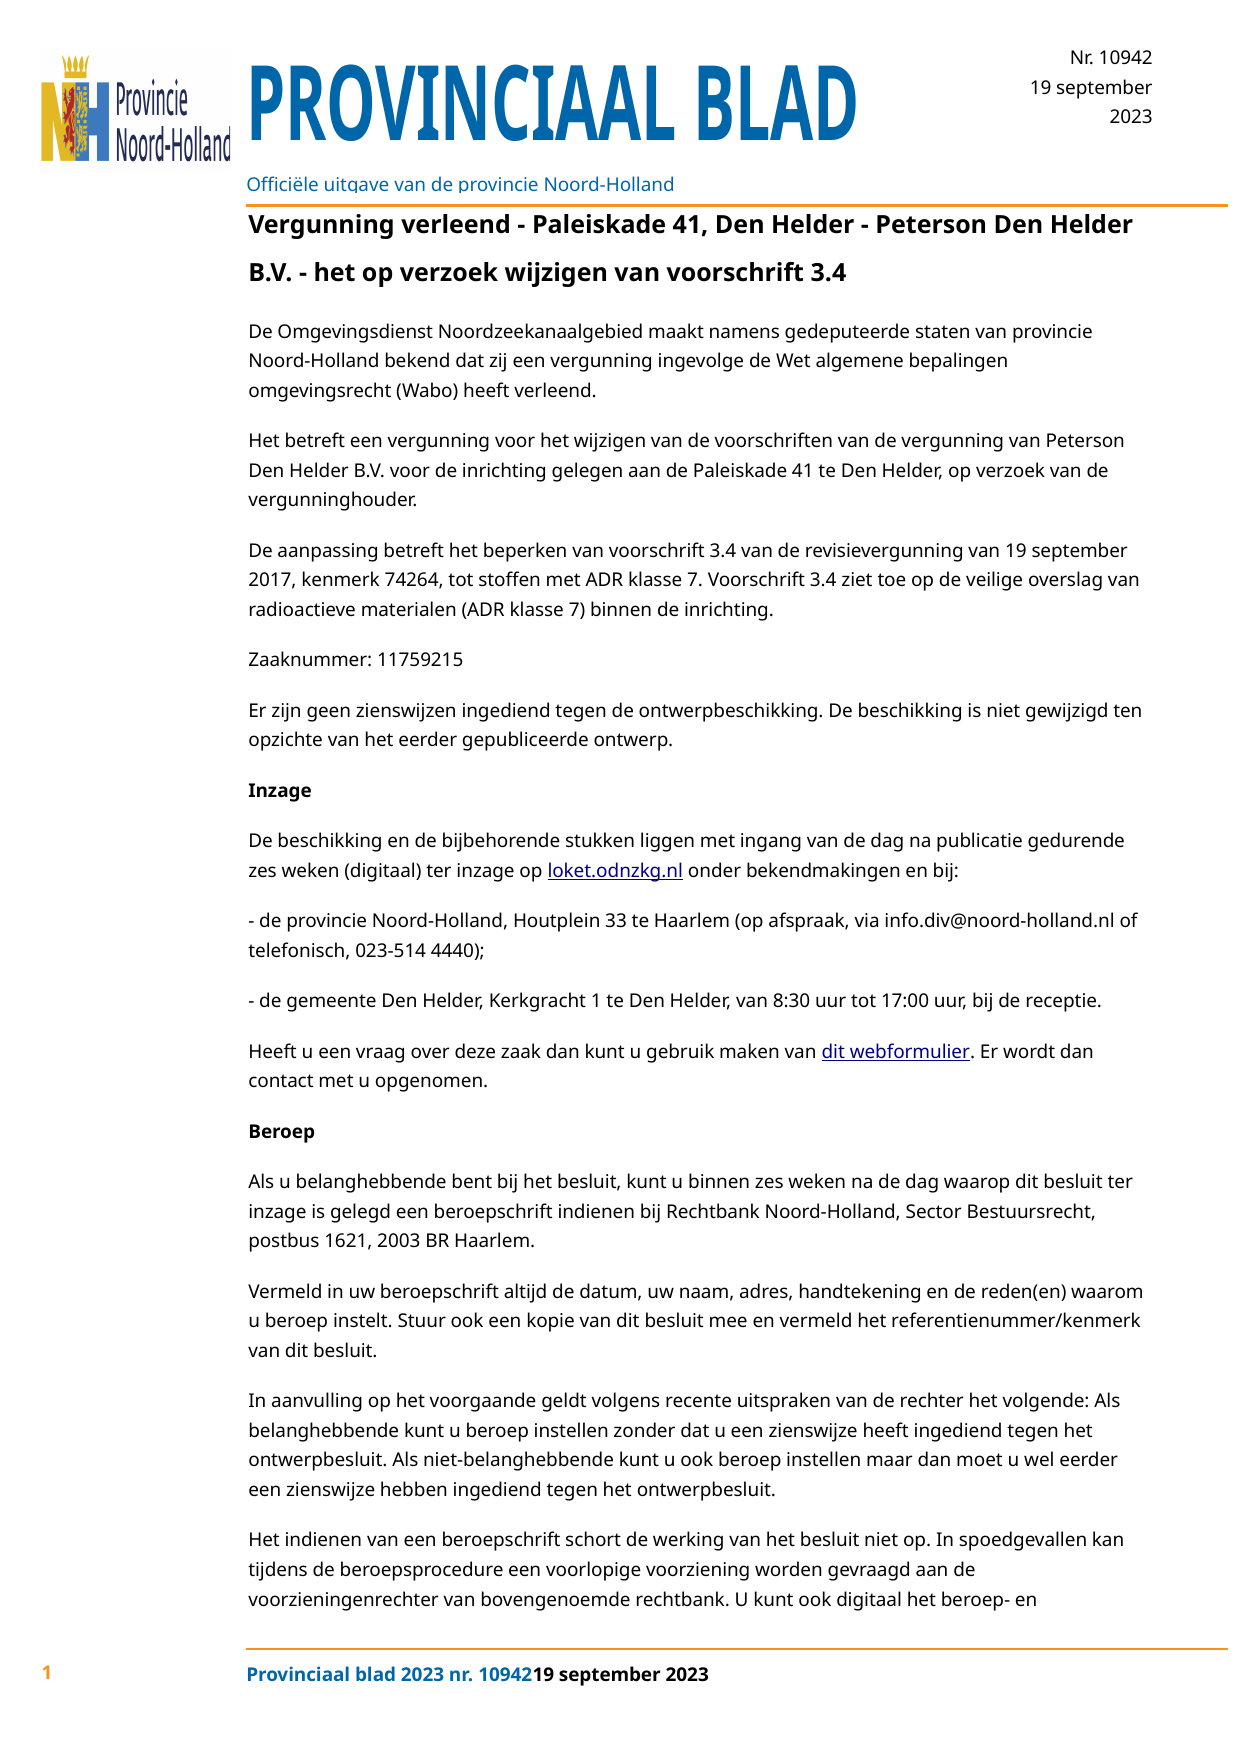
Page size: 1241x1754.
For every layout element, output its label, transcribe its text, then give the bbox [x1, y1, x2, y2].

text Inzage [248, 777, 1152, 803]
text Het indienen van een beroepschrift schort de werking van het besluit niet op. In spoedgevallen kan tijdens de beroepsprocedure een voorlopige voorziening worden gevraagd aan de voorzieningenrechter van bovengenoemde rechtbank. U kunt ook digitaal het beroep- en [248, 1527, 1152, 1612]
text In aanvulling op het voorgaande geldt volgens recente uitspraken van de rechter het volgende: Als belanghebbende kunt u beroep instellen zonder dat u een zienswijze heeft ingediend tegen het ontwerpbesluit. Als niet-belanghebbende kunt u ook beroep instellen maar dan moet u wel eerder een zienswijze hebben ingediend tegen het ontwerpbesluit. [248, 1387, 1152, 1502]
text - de gemeente Den Helder, Kerkgracht 1 te Den Helder, van 8:30 uur tot 17:00 uur, bij de receptie. [248, 987, 1152, 1013]
text Als u belanghebbende bent bij het besluit, kunt u binnen zes weken na de dag waarop dit besluit ter inzage is gelegd een beroepschrift indienen bij Rechtbank Noord-Holland, Sector Bestuursrecht, postbus 1621, 2003 BR Haarlem. [248, 1168, 1152, 1253]
picture [41, 47, 231, 172]
text Vermeld in uw beroepschrift altijd de datum, uw naam, adres, handtekening en de reden(en) waarom u beroep instelt. Stuur ook een kopie van dit besluit mee en vermeld het referentienummer/kenmerk van dit besluit. [248, 1278, 1152, 1363]
text Het betreft een vergunning voor het wijzigen van de voorschriften van de vergunning van Peterson Den Helder B.V. voor de inrichting gelegen aan de Paleiskade 41 te Den Helder, op verzoek van de vergunninghouder. [248, 427, 1152, 512]
text Heeft u een vraag over deze zaak dan kunt u gebruik maken van dit webformulier. Er wordt dan contact met u opgenomen. [248, 1038, 1152, 1093]
text Er zijn geen zienswijzen ingediend tegen de ontwerpbeschikking. De beschikking is niet gewijzigd ten opzichte van het eerder gepubliceerde ontwerp. [248, 697, 1152, 752]
text De beschikking en de bijbehorende stukken liggen met ingang van de dag na publicatie gedurende zes weken (digitaal) ter inzage op loket.odnzkg.nl onder bekendmakingen en bij: [248, 827, 1152, 883]
text - de provincie Noord-Holland, Houtplein 33 te Haarlem (op afspraak, via info.div@noord-holland.nl of telefonisch, 023-514 4440); [248, 907, 1152, 963]
text De Omgevingsdienst Noordzeekanaalgebied maakt namens gedeputeerde staten van provincie Noord-Holland bekend dat zij een vergunning ingevolge de Wet algemene bepalingen omgevingsrecht (Wabo) heeft verleend. [248, 318, 1152, 403]
text Zaaknummer: 11759215 [248, 647, 1152, 672]
text Vergunning verleend - Paleiskade 41, Den Helder - Peterson Den Helder B.V. - het op verzoek wijzigen van voorschrift 3.4 [248, 207, 1152, 288]
text Beroep [248, 1118, 1152, 1144]
text De aanpassing betreft het beperken van voorschrift 3.4 van de revisievergunning van 19 september 2017, kenmerk 74264, tot stoffen met ADR klasse 7. Voorschrift 3.4 ziet toe op de veilige overslag van radioactieve materialen (ADR klasse 7) binnen de inrichting. [248, 537, 1152, 622]
